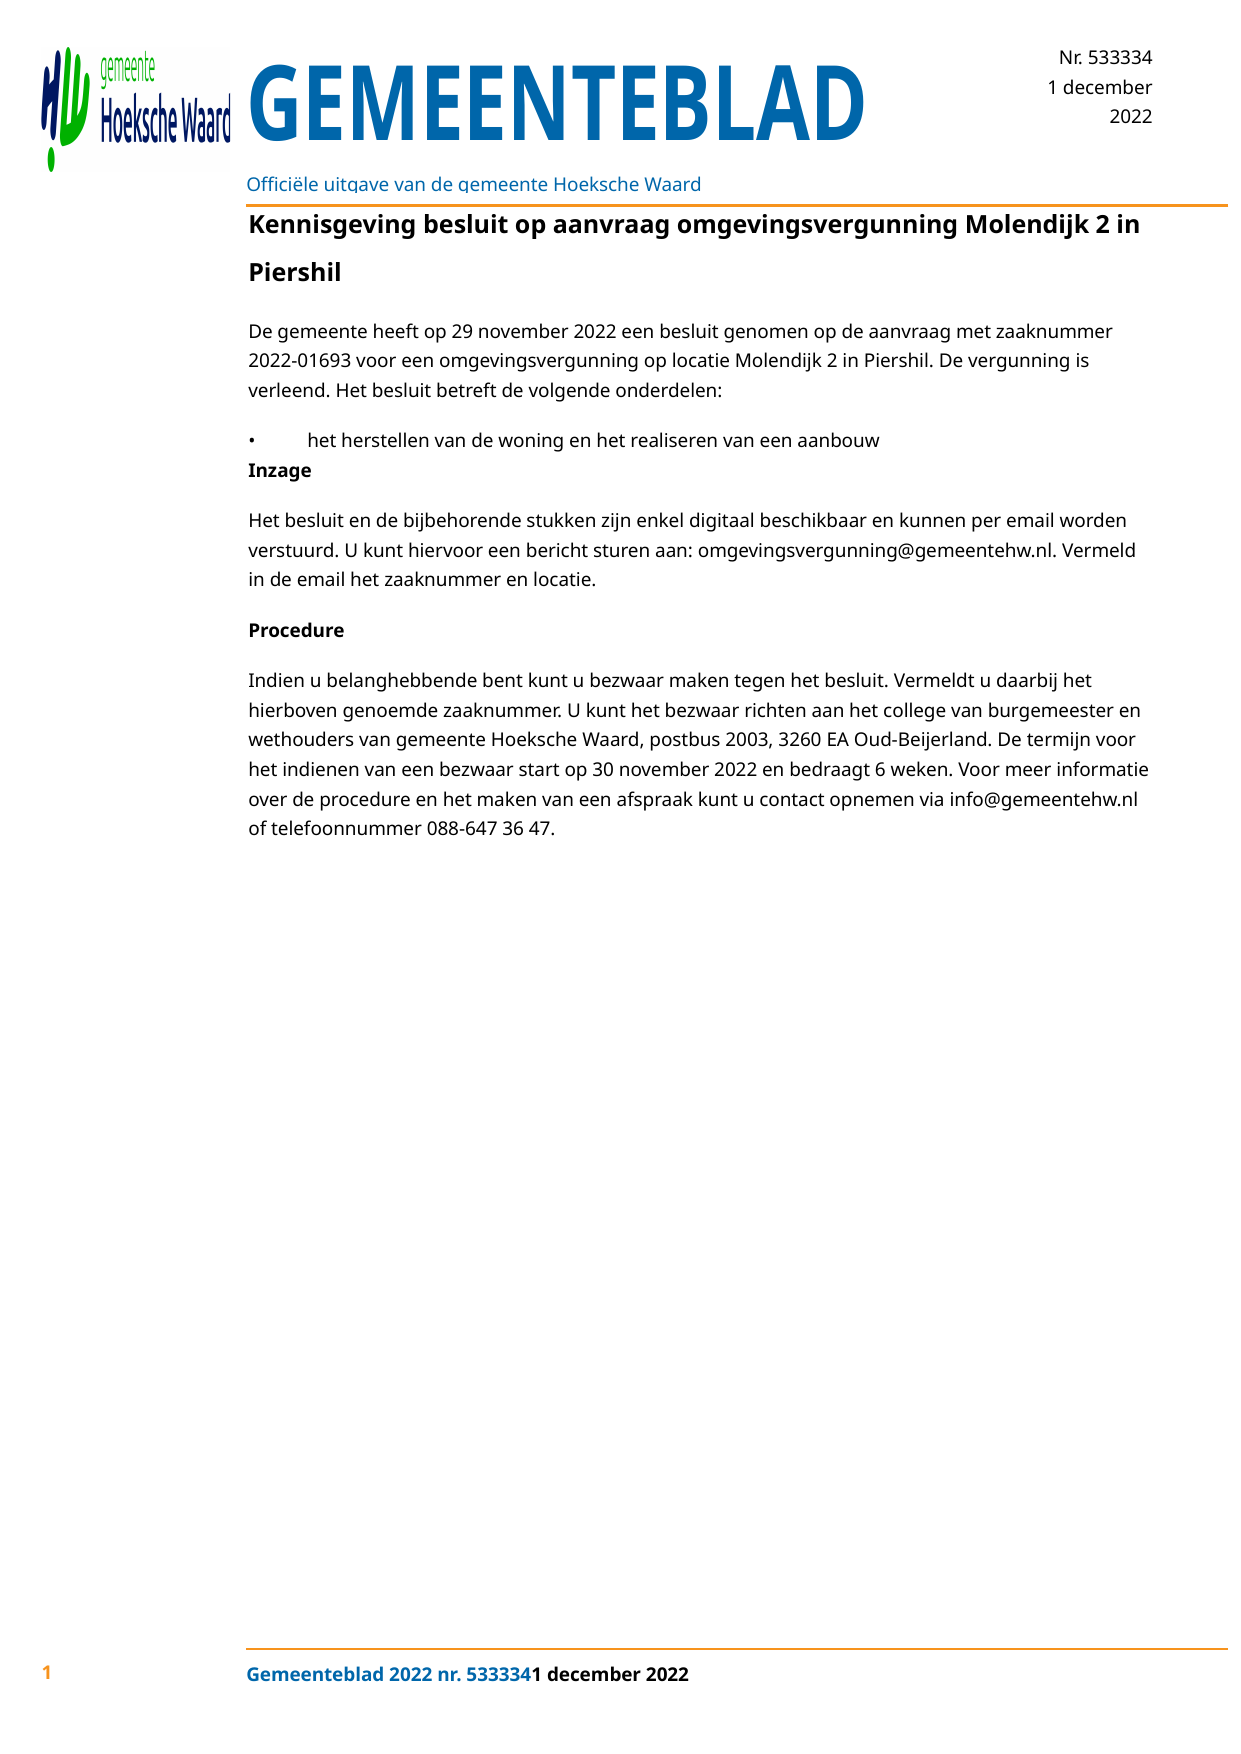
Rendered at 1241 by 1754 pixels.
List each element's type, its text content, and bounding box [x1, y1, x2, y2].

text Procedure [248, 617, 1152, 643]
text Het besluit en de bijbehorende stukken zijn enkel digitaal beschikbaar en kunnen per email worden verstuurd. U kunt hiervoor een bericht sturen aan: omgevingsvergunning@gemeentehw.nl. Vermeld in de email het zaaknummer en locatie. [248, 507, 1152, 592]
text Indien u belanghebbende bent kunt u bezwaar maken tegen het besluit. Vermeldt u daarbij het hierboven genoemde zaaknummer. U kunt het bezwaar richten aan het college van burgemeester en wethouders van gemeente Hoeksche Waard, postbus 2003, 3260 EA Oud-Beijerland. De termijn voor het indienen van een bezwaar start op 30 november 2022 en bedraagt 6 weken. Voor meer informatie over de procedure en het maken van een afspraak kunt u contact opnemen via info@gemeentehw.nl of telefoonnummer 088-647 36 47. [248, 667, 1152, 841]
text Inzage [248, 457, 1152, 483]
text De gemeente heeft op 29 november 2022 een besluit genomen op de aanvraag met zaaknummer 2022-01693 voor een omgevingsvergunning op locatie Molendijk 2 in Piershil. De vergunning is verleend. Het besluit betreft de volgende onderdelen: [248, 318, 1152, 403]
list het herstellen van de woning en het realiseren van een aanbouw [248, 427, 1152, 453]
picture [41, 47, 231, 172]
text Kennisgeving besluit op aanvraag omgevingsvergunning Molendijk 2 in Piershil [248, 207, 1152, 288]
